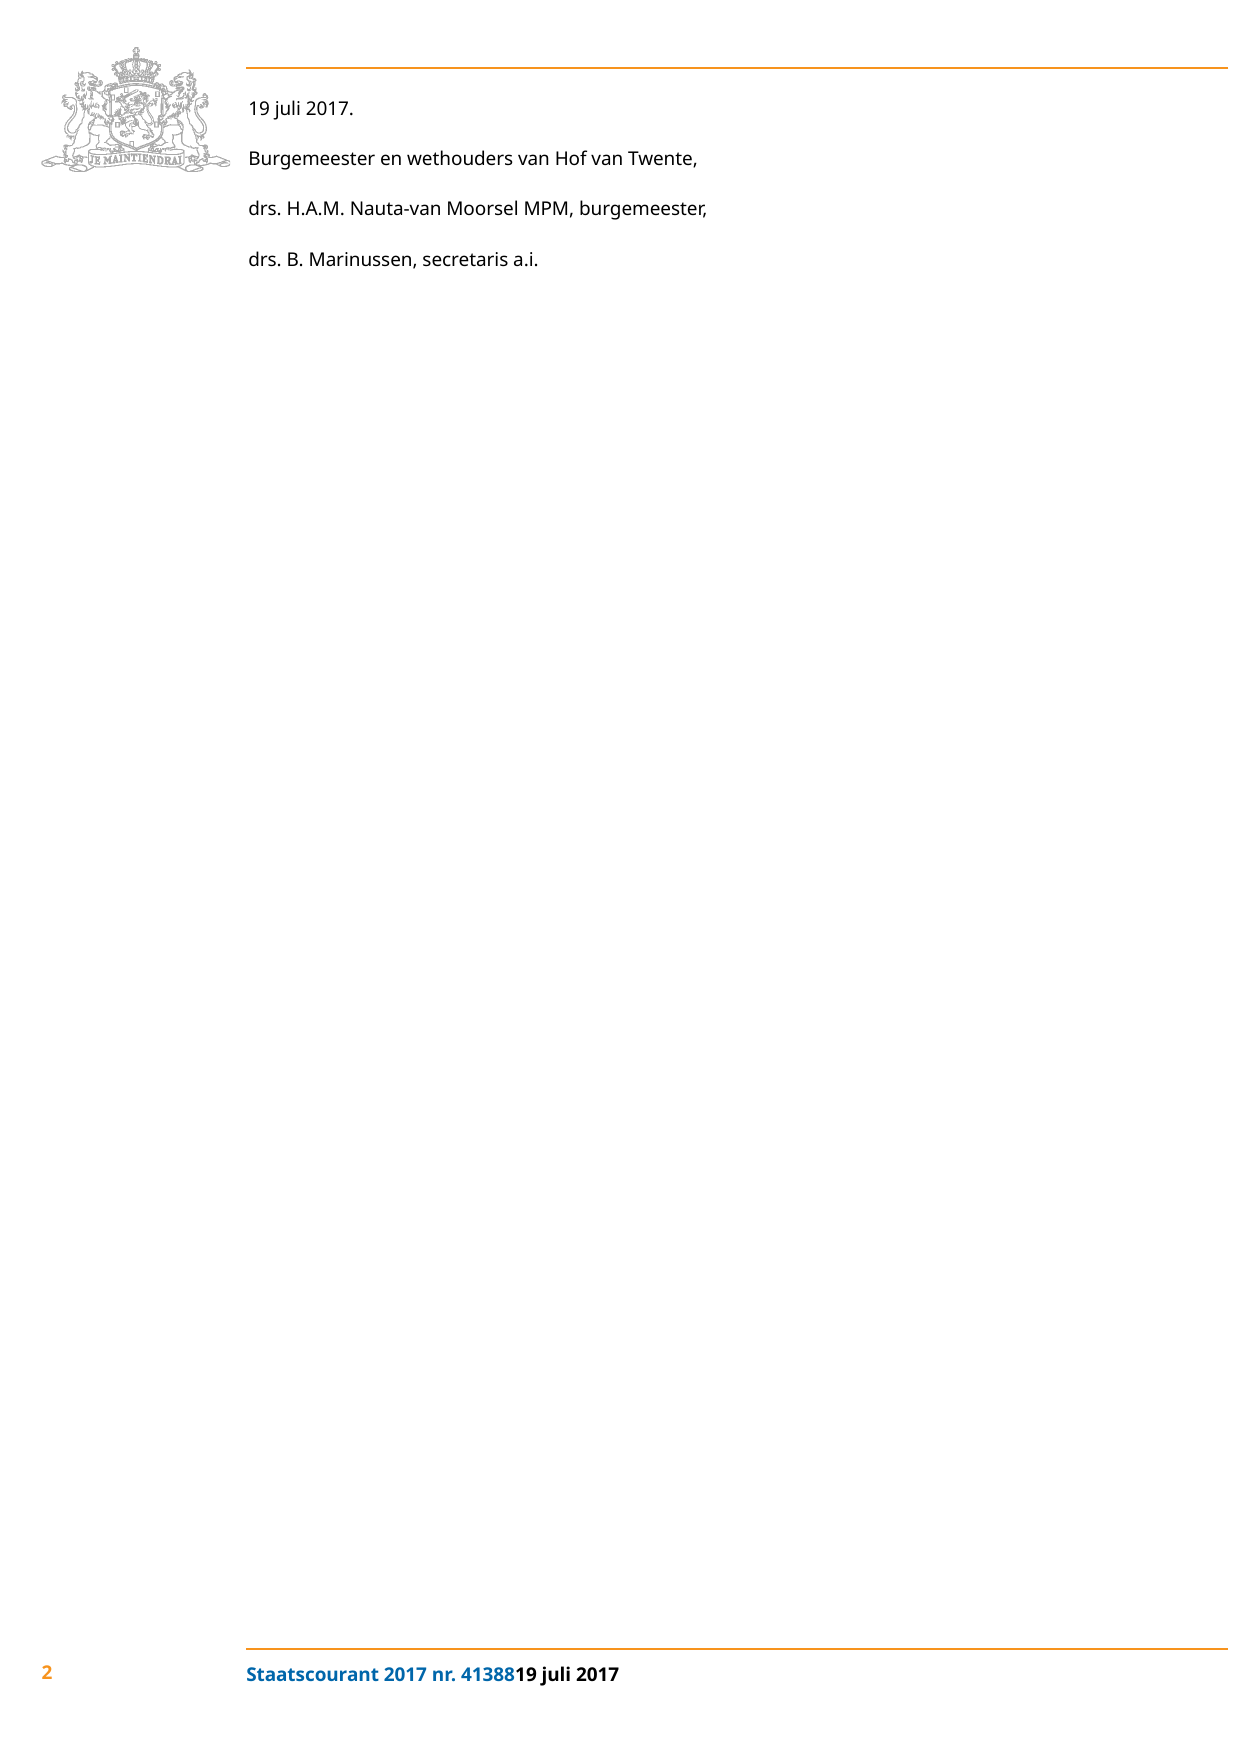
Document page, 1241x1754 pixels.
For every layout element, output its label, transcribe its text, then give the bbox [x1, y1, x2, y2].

text 19 juli 2017. [248, 95, 1152, 121]
picture [41, 47, 231, 172]
text Burgemeester en wethouders van Hof van Twente, [248, 145, 1152, 171]
text drs. H.A.M. Nauta-van Moorsel MPM, burgemeester, [248, 196, 1152, 221]
text drs. B. Marinussen, secretaris a.i. [248, 246, 1152, 272]
